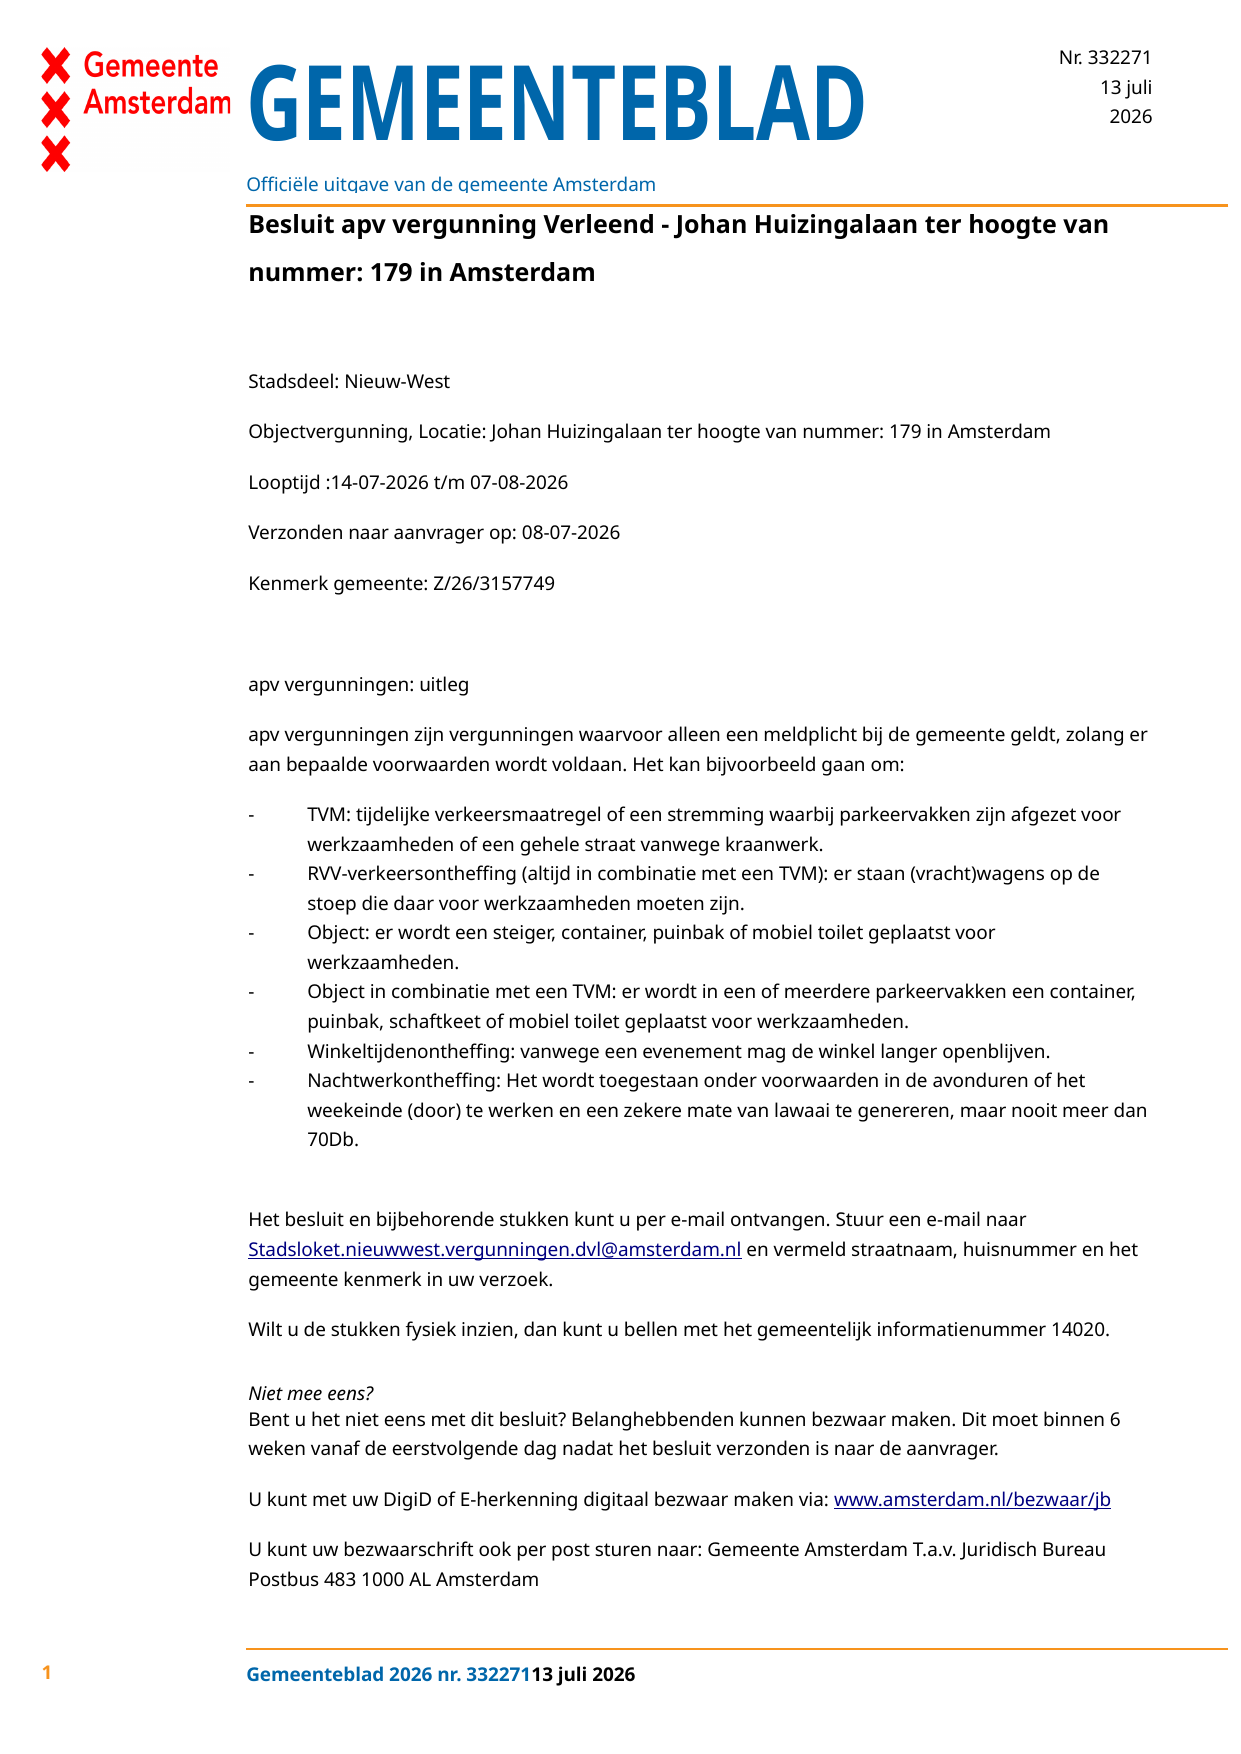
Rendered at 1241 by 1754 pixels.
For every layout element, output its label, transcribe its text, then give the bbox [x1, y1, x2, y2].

text Looptijd :14-07-2026 t/m 07-08-2026 [248, 469, 1152, 495]
text Objectvergunning, Locatie: Johan Huizingalaan ter hoogte van nummer: 179 in Amsterdam [248, 419, 1152, 444]
list Object: er wordt een steiger, container, puinbak of mobiel toilet geplaatst voor werkzaamheden. [248, 919, 1152, 975]
text apv vergunningen zijn vergunningen waarvoor alleen een meldplicht bij de gemeente geldt, zolang er aan bepaalde voorwaarden wordt voldaan. Het kan bijvoorbeeld gaan om: [248, 721, 1152, 777]
list RVV-verkeersontheffing (altijd in combinatie met een TVM): er staan (vracht)wagens op de stoep die daar voor werkzaamheden moeten zijn. [248, 860, 1152, 916]
text Wilt u de stukken fysiek inzien, dan kunt u bellen met het gemeentelijk informatienummer 14020. [248, 1316, 1152, 1342]
text U kunt uw bezwaarschrift ook per post sturen naar: Gemeente Amsterdam T.a.v. Juridisch Bureau Postbus 483 1000 AL Amsterdam [248, 1536, 1152, 1592]
text apv vergunningen: uitleg [248, 671, 1152, 697]
text U kunt met uw DigiD of E-herkenning digitaal bezwaar maken via: www.amsterdam.nl/bezwaar/jb [248, 1486, 1152, 1512]
list TVM: tijdelijke verkeersmaatregel of een stremming waarbij parkeervakken zijn afgezet voor werkzaamheden of een gehele straat vanwege kraanwerk. [248, 801, 1152, 857]
text Stadsdeel: Nieuw-West [248, 368, 1152, 394]
text Bent u het niet eens met dit besluit? Belanghebbenden kunnen bezwaar maken. Dit moet binnen 6 weken vanaf de eerstvolgende dag nadat het besluit verzonden is naar de aanvrager. [248, 1406, 1152, 1461]
picture [41, 47, 231, 172]
list Winkeltijdenontheffing: vanwege een evenement mag de winkel langer openblijven. [248, 1038, 1152, 1064]
list Object in combinatie met een TVM: er wordt in een of meerdere parkeervakken een container, puinbak, schaftkeet of mobiel toilet geplaatst voor werkzaamheden. [248, 979, 1152, 1034]
text Kenmerk gemeente: Z/26/3157749 [248, 570, 1152, 596]
text Verzonden naar aanvrager op: 08-07-2026 [248, 519, 1152, 545]
text Het besluit en bijbehorende stukken kunt u per e-mail ontvangen. Stuur een e-mail naar Stadsloket.nieuwwest.vergunningen.dvl@amsterdam.nl en vermeld straatnaam, huisnummer en het gemeente kenmerk in uw verzoek. [248, 1207, 1152, 1292]
text Besluit apv vergunning Verleend - Johan Huizingalaan ter hoogte van nummer: 179 in Amsterdam [248, 207, 1152, 288]
text Niet mee eens? [248, 1380, 1152, 1406]
list Nachtwerkontheffing: Het wordt toegestaan onder voorwaarden in de avonduren of het weekeinde (door) te werken en een zekere mate van lawaai te genereren, maar nooit meer dan 70Db. [248, 1067, 1152, 1152]
